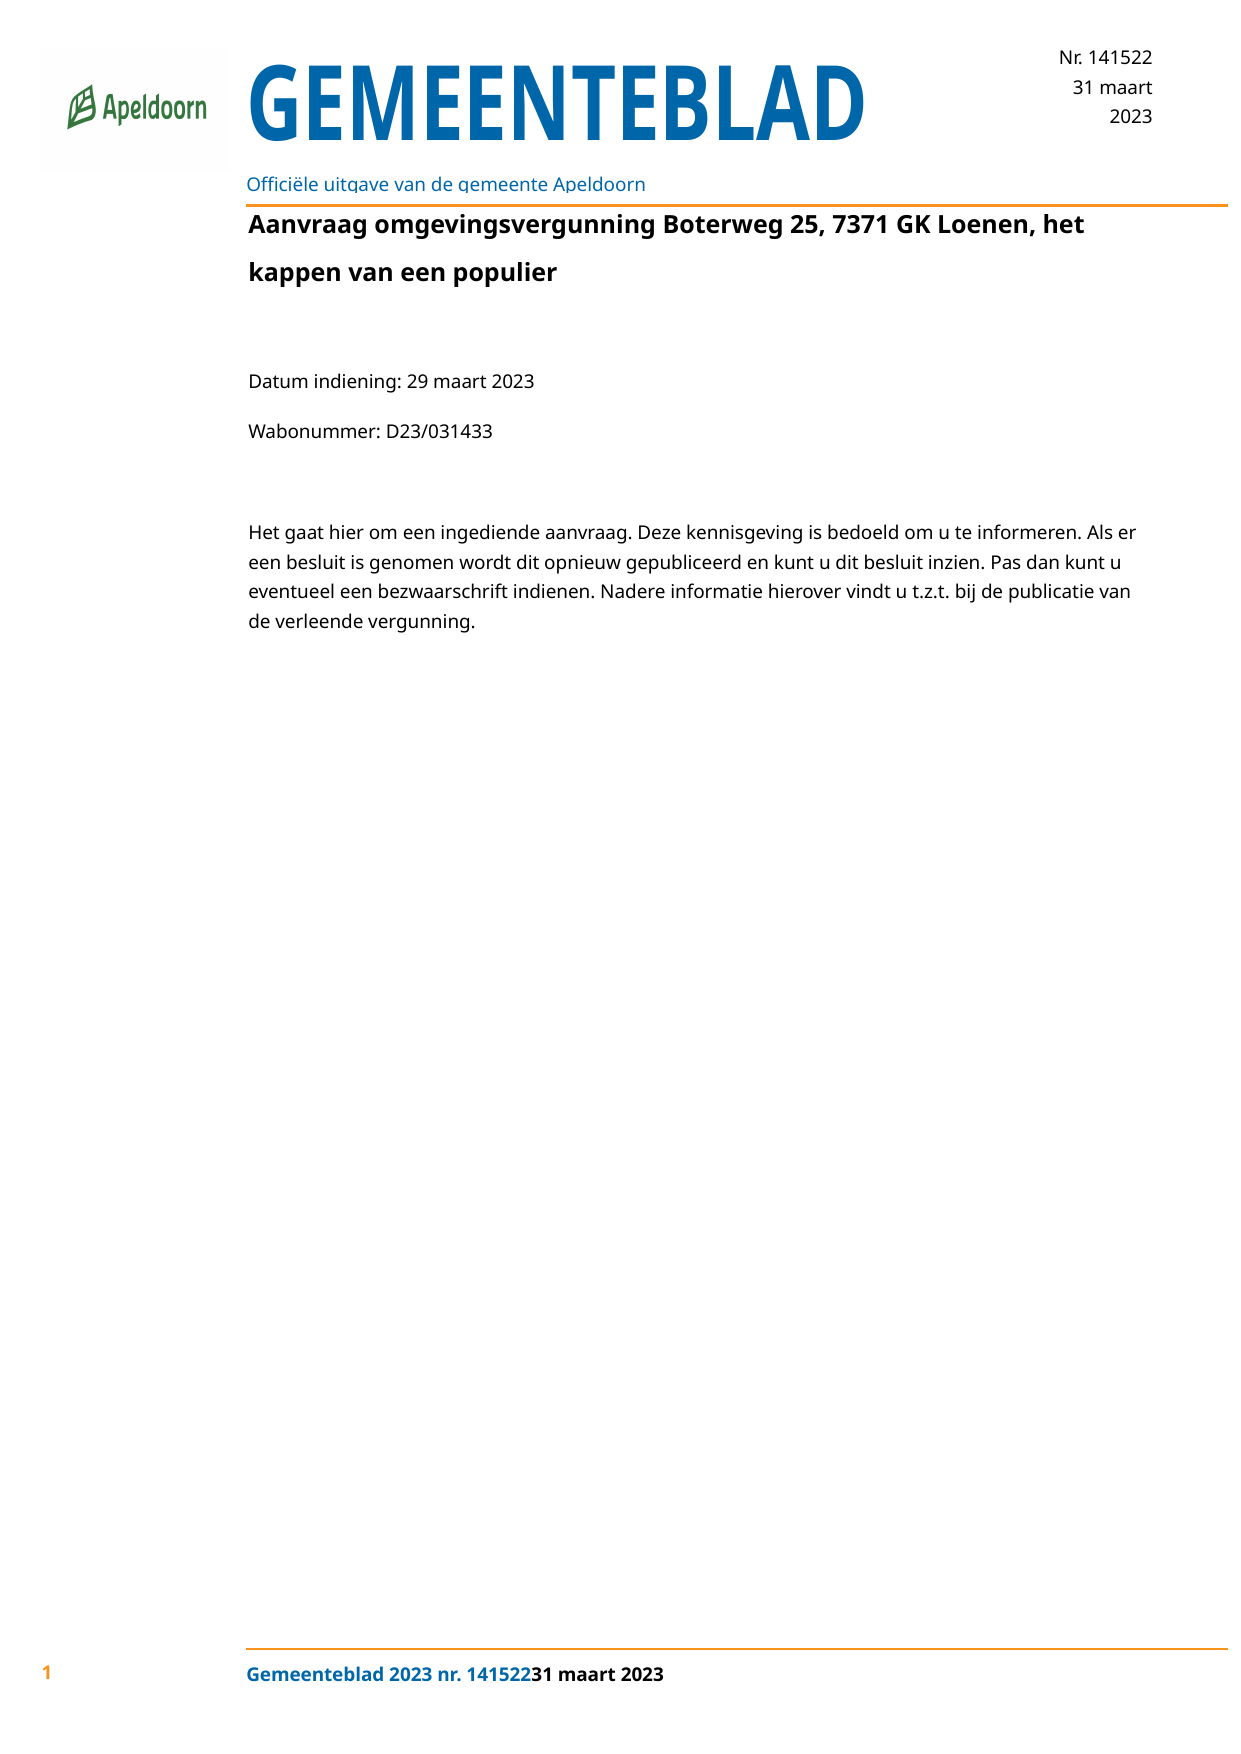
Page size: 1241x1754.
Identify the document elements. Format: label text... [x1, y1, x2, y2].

text Het gaat hier om een ingediende aanvraag. Deze kennisgeving is bedoeld om u te informeren. Als er een besluit is genomen wordt dit opnieuw gepubliceerd en kunt u dit besluit inzien. Pas dan kunt u eventueel een bezwaarschrift indienen. Nadere informatie hierover vindt u t.z.t. bij de publicatie van de verleende vergunning. [248, 519, 1152, 634]
text Datum indiening: 29 maart 2023 [248, 368, 1152, 394]
picture [41, 47, 231, 172]
text Aanvraag omgevingsvergunning Boterweg 25, 7371 GK Loenen, het kappen van een populier [248, 207, 1152, 288]
text Wabonummer: D23/031433 [248, 419, 1152, 444]
